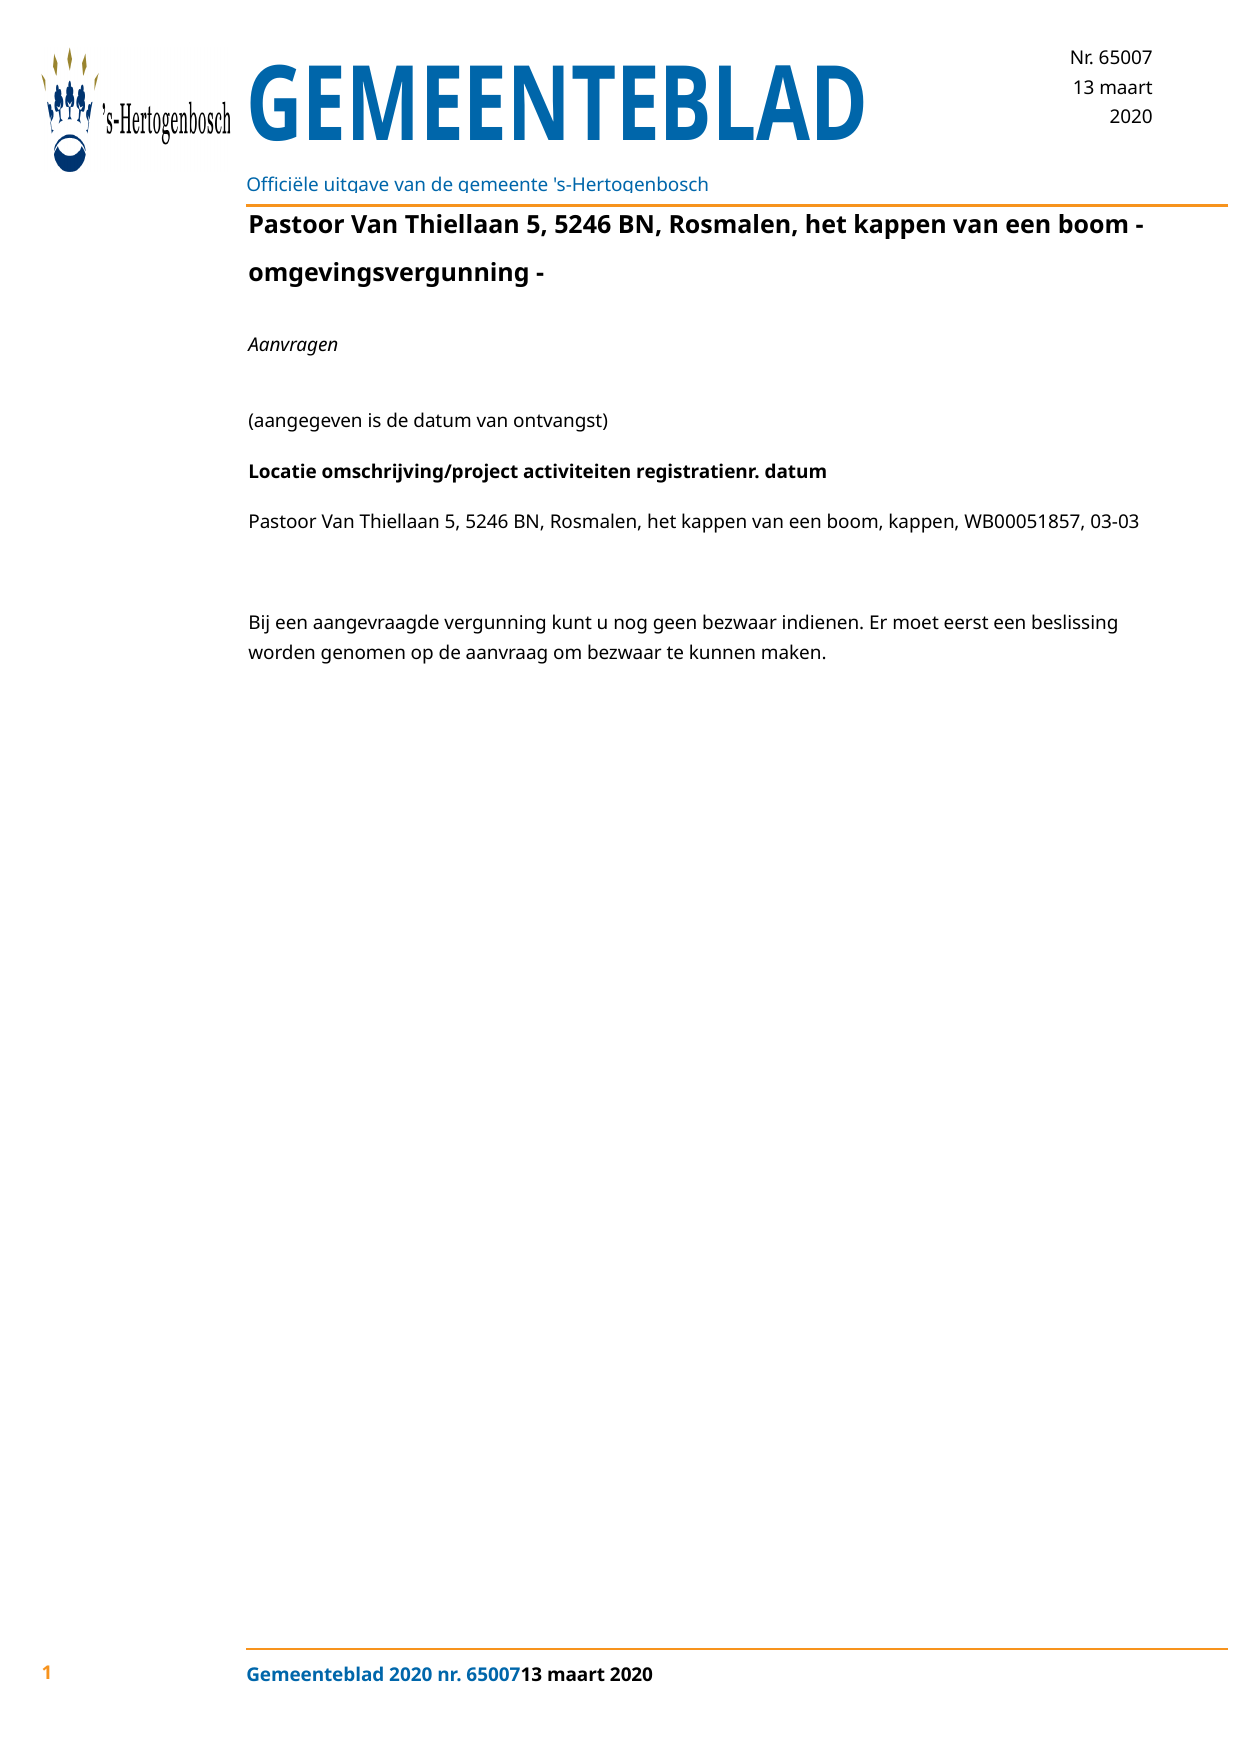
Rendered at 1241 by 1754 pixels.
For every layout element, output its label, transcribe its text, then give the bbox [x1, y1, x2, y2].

text Locatie omschrijving/project activiteiten registratienr. datum [248, 458, 1152, 484]
text Pastoor Van Thiellaan 5, 5246 BN, Rosmalen, het kappen van een boom - omgevingsvergunning - [248, 207, 1152, 288]
text Bij een aangevraagde vergunning kunt u nog geen bezwaar indienen. Er moet eerst een beslissing worden genomen op de aanvraag om bezwaar te kunnen maken. [248, 609, 1152, 664]
text Pastoor Van Thiellaan 5, 5246 BN, Rosmalen, het kappen van een boom, kappen, WB00051857, 03-03 [248, 508, 1152, 534]
picture [41, 47, 231, 172]
text Aanvragen [248, 331, 1152, 357]
text (aangegeven is de datum van ontvangst) [248, 408, 1152, 433]
